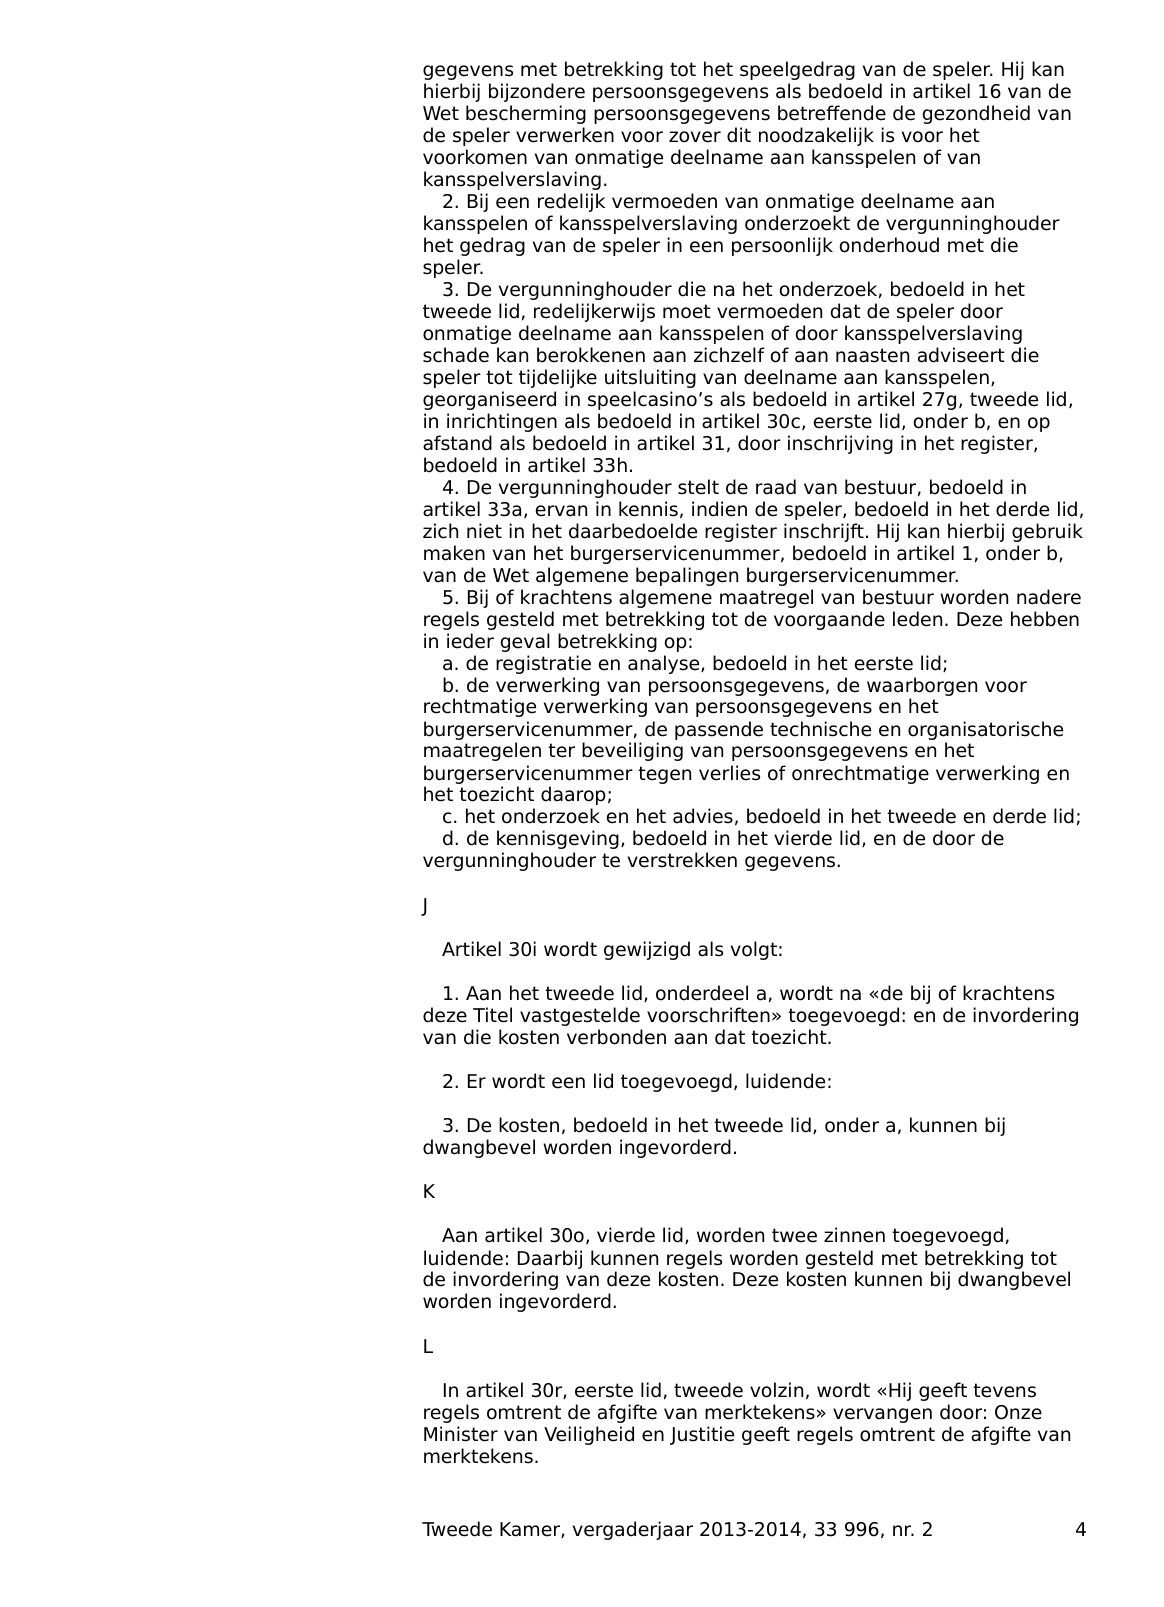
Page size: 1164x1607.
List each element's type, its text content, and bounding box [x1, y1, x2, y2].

text 2. Er wordt een lid toegevoegd, luidende: [422, 1071, 1087, 1093]
text In artikel 30r, eerste lid, tweede volzin, wordt «Hij geeft tevens regels omtrent de afgifte van merktekens» vervangen door: Onze Minister van Veiligheid en Justitie geeft regels omtrent de afgifte van merktekens. [422, 1380, 1087, 1468]
text d. de kennisgeving, bedoeld in het vierde lid, en de door de vergunninghouder te verstrekken gegevens. [422, 828, 1087, 872]
text Aan artikel 30o, vierde lid, worden twee zinnen toegevoegd, luidende: Daarbij kunnen regels worden gesteld met betrekking tot de invordering van deze kosten. Deze kosten kunnen bij dwangbevel worden ingevorderd. [422, 1225, 1087, 1313]
text Artikel 30i wordt gewijzigd als volgt: [422, 939, 1087, 961]
text 4. De vergunninghouder stelt de raad van bestuur, bedoeld in artikel 33a, ervan in kennis, indien de speler, bedoeld in het derde lid, zich niet in het daarbedoelde register inschrijft. Hij kan hierbij gebruik maken van het burgerservicenummer, bedoeld in artikel 1, onder b, van de Wet algemene bepalingen burgerservicenummer. [422, 477, 1087, 587]
text 2. Bij een redelijk vermoeden van onmatige deelname aan kansspelen of kansspelverslaving onderzoekt de vergunninghouder het gedrag van de speler in een persoonlijk onderhoud met die speler. [422, 191, 1087, 279]
text 3. De kosten, bedoeld in het tweede lid, onder a, kunnen bij dwangbevel worden ingevorderd. [422, 1115, 1087, 1159]
text gegevens met betrekking tot het speelgedrag van de speler. Hij kan hierbij bijzondere persoonsgegevens als bedoeld in artikel 16 van de Wet bescherming persoonsgegevens betreffende de gezondheid van de speler verwerken voor zover dit noodzakelijk is voor het voorkomen van onmatige deelname aan kansspelen of van kansspelverslaving. [422, 59, 1087, 191]
text 3. De vergunninghouder die na het onderzoek, bedoeld in het tweede lid, redelijkerwijs moet vermoeden dat de speler door onmatige deelname aan kansspelen of door kansspelverslaving schade kan berokkenen aan zichzelf of aan naasten adviseert die speler tot tijdelijke uitsluiting van deelname aan kansspelen, georganiseerd in speelcasino’s als bedoeld in artikel 27g, tweede lid, in inrichtingen als bedoeld in artikel 30c, eerste lid, onder b, en op afstand als bedoeld in artikel 31, door inschrijving in het register, bedoeld in artikel 33h. [422, 279, 1087, 477]
text a. de registratie en analyse, bedoeld in het eerste lid; [422, 652, 1087, 674]
text b. de verwerking van persoonsgegevens, de waarborgen voor rechtmatige verwerking van persoonsgegevens en het burgerservicenummer, de passende technische en organisatorische maatregelen ter beveiliging van persoonsgegevens en het burgerservicenummer tegen verlies of onrechtmatige verwerking en het toezicht daarop; [422, 674, 1087, 806]
text L [422, 1336, 1087, 1357]
text 5. Bij of krachtens algemene maatregel van bestuur worden nadere regels gesteld met betrekking tot de voorgaande leden. Deze hebben in ieder geval betrekking op: [422, 587, 1087, 652]
text K [422, 1181, 1087, 1203]
text 1. Aan het tweede lid, onderdeel a, wordt na «de bij of krachtens deze Titel vastgestelde voorschriften» toegevoegd: en de invordering van die kosten verbonden aan dat toezicht. [422, 983, 1087, 1049]
text c. het onderzoek en het advies, bedoeld in het tweede en derde lid; [422, 806, 1087, 828]
text J [422, 894, 1087, 916]
